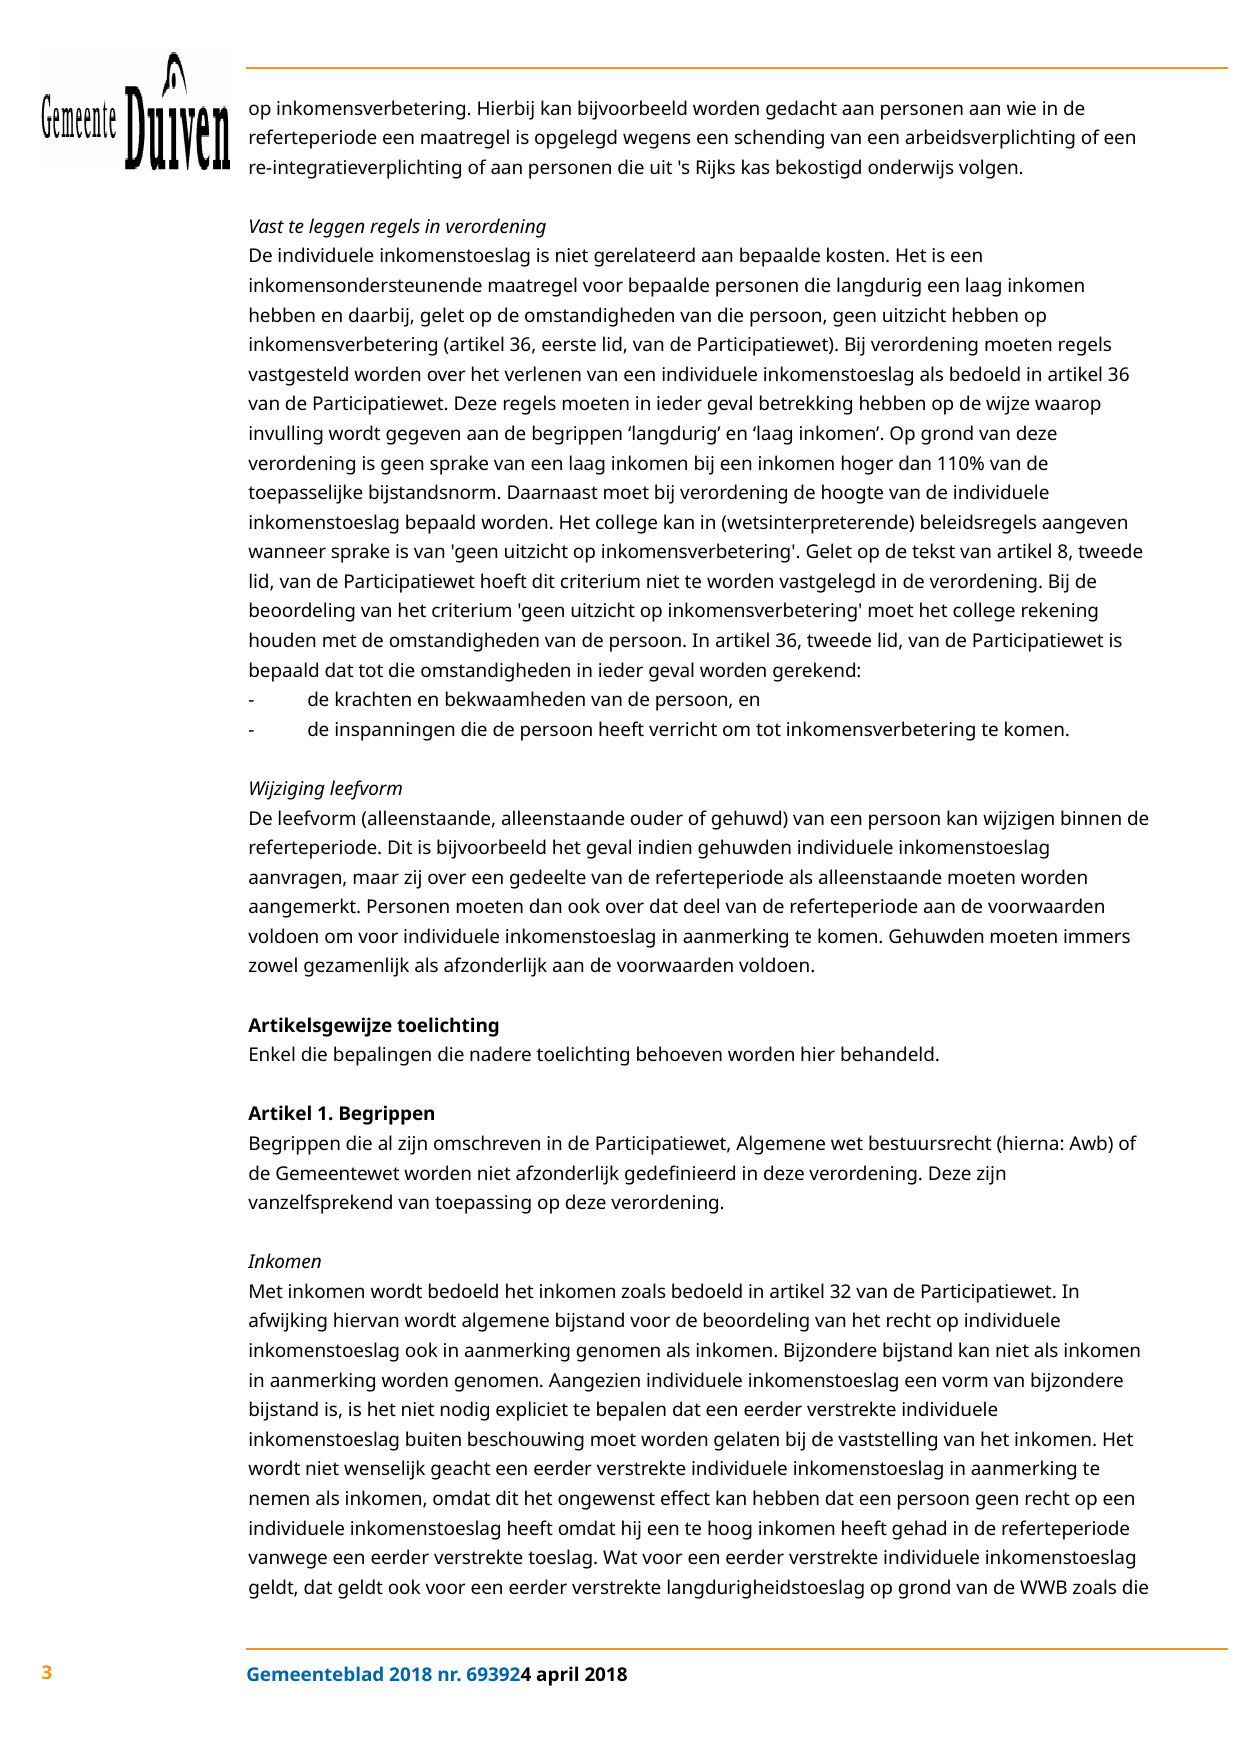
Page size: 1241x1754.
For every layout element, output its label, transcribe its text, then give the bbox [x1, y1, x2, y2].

text op inkomensverbetering. Hierbij kan bijvoorbeeld worden gedacht aan personen aan wie in de referteperiode een maatregel is opgelegd wegens een schending van een arbeidsverplichting of een re-integratieverplichting of aan personen die uit 's Rijks kas bekostigd onderwijs volgen. [248, 95, 1152, 180]
list de krachten en bekwaamheden van de persoon, en [248, 686, 1152, 712]
text Artikelsgewijze toelichting [248, 1012, 1152, 1038]
text De leefvorm (alleenstaande, alleenstaande ouder of gehuwd) van een persoon kan wijzigen binnen de referteperiode. Dit is bijvoorbeeld het geval indien gehuwden individuele inkomenstoeslag aanvragen, maar zij over een gedeelte van de referteperiode als alleenstaande moeten worden aangemerkt. Personen moeten dan ook over dat deel van de referteperiode aan de voorwaarden voldoen om voor individuele inkomenstoeslag in aanmerking te komen. Gehuwden moeten immers zowel gezamenlijk als afzonderlijk aan de voorwaarden voldoen. [248, 805, 1152, 978]
text Wijziging leefvorm [248, 775, 1152, 801]
picture [41, 47, 231, 172]
list de inspanningen die de persoon heeft verricht om tot inkomensverbetering te komen. [248, 716, 1152, 742]
text Met inkomen wordt bedoeld het inkomen zoals bedoeld in artikel 32 van de Participatiewet. In afwijking hiervan wordt algemene bijstand voor de beoordeling van het recht op individuele inkomenstoeslag ook in aanmerking genomen als inkomen. Bijzondere bijstand kan niet als inkomen in aanmerking worden genomen. Aangezien individuele inkomenstoeslag een vorm van bijzondere bijstand is, is het niet nodig expliciet te bepalen dat een eerder verstrekte individuele inkomenstoeslag buiten beschouwing moet worden gelaten bij de vaststelling van het inkomen. Het wordt niet wenselijk geacht een eerder verstrekte individuele inkomenstoeslag in aanmerking te nemen als inkomen, omdat dit het ongewenst effect kan hebben dat een persoon geen recht op een individuele inkomenstoeslag heeft omdat hij een te hoog inkomen heeft gehad in de referteperiode vanwege een eerder verstrekte toeslag. Wat voor een eerder verstrekte individuele inkomenstoeslag geldt, dat geldt ook voor een eerder verstrekte langdurigheidstoeslag op grond van de WWB zoals die [248, 1278, 1152, 1600]
text Artikel 1. Begrippen [248, 1101, 1152, 1126]
text Begrippen die al zijn omschreven in de Participatiewet, Algemene wet bestuursrecht (hierna: Awb) of de Gemeentewet worden niet afzonderlijk gedefinieerd in deze verordening. Deze zijn vanzelfsprekend van toepassing op deze verordening. [248, 1130, 1152, 1215]
text Enkel die bepalingen die nadere toelichting behoeven worden hier behandeld. [248, 1041, 1152, 1067]
text Vast te leggen regels in verordening [248, 213, 1152, 239]
text De individuele inkomenstoeslag is niet gerelateerd aan bepaalde kosten. Het is een inkomensondersteunende maatregel voor bepaalde personen die langdurig een laag inkomen hebben en daarbij, gelet op de omstandigheden van die persoon, geen uitzicht hebben op inkomensverbetering (artikel 36, eerste lid, van de Participatiewet). Bij verordening moeten regels vastgesteld worden over het verlenen van een individuele inkomenstoeslag als bedoeld in artikel 36 van de Participatiewet. Deze regels moeten in ieder geval betrekking hebben op de wijze waarop invulling wordt gegeven aan de begrippen ‘langdurig’ en ‘laag inkomen’. Op grond van deze verordening is geen sprake van een laag inkomen bij een inkomen hoger dan 110% van de toepasselijke bijstandsnorm. Daarnaast moet bij verordening de hoogte van de individuele inkomenstoeslag bepaald worden. Het college kan in (wetsinterpreterende) beleidsregels aangeven wanneer sprake is van 'geen uitzicht op inkomensverbetering'. Gelet op de tekst van artikel 8, tweede lid, van de Participatiewet hoeft dit criterium niet te worden vastgelegd in de verordening. Bij de beoordeling van het criterium 'geen uitzicht op inkomensverbetering' moet het college rekening houden met de omstandigheden van de persoon. In artikel 36, tweede lid, van de Participatiewet is bepaald dat tot die omstandigheden in ieder geval worden gerekend: [248, 243, 1152, 683]
text Inkomen [248, 1248, 1152, 1274]
